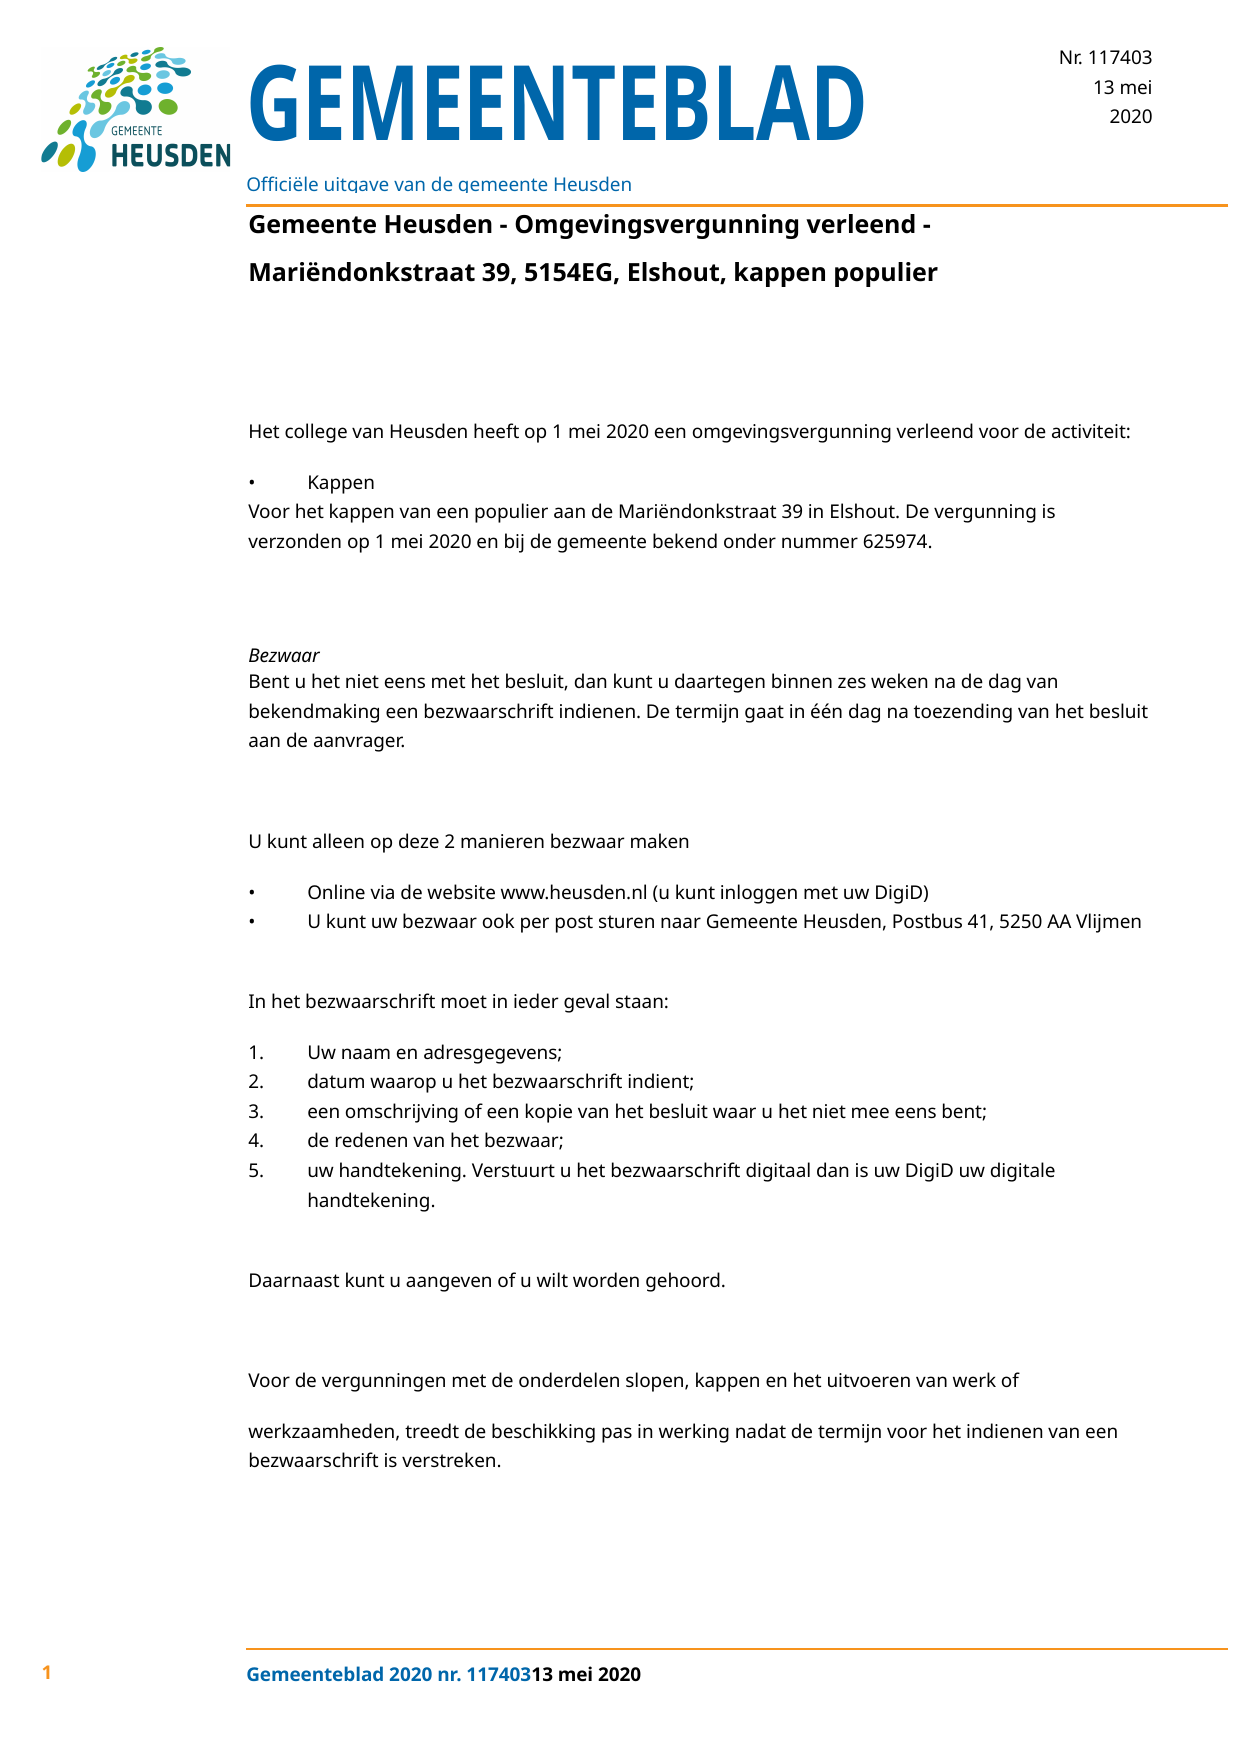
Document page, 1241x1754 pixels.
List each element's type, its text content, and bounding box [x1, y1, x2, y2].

text Daarnaast kunt u aangeven of u wilt worden gehoord. [248, 1267, 1152, 1292]
text Bent u het niet eens met het besluit, dan kunt u daartegen binnen zes weken na de dag van bekendmaking een bezwaarschrift indienen. De termijn gaat in één dag na toezending van het besluit aan de aanvrager. [248, 668, 1152, 753]
list Online via de website www.heusden.nl (u kunt inloggen met uw DigiD) [248, 879, 1152, 904]
text Gemeente Heusden - Omgevingsvergunning verleend - Mariëndonkstraat 39, 5154EG, Elshout, kappen populier [248, 207, 1152, 288]
list een omschrijving of een kopie van het besluit waar u het niet mee eens bent; [248, 1098, 1152, 1124]
text Voor het kappen van een populier aan de Mariëndonkstraat 39 in Elshout. De vergunning is verzonden op 1 mei 2020 en bij de gemeente bekend onder nummer 625974. [248, 499, 1152, 554]
list U kunt uw bezwaar ook per post sturen naar Gemeente Heusden, Postbus 41, 5250 AA Vlijmen [248, 908, 1152, 934]
text Bezwaar [248, 643, 1152, 668]
text In het bezwaarschrift moet in ieder geval staan: [248, 988, 1152, 1014]
list uw handtekening. Verstuurt u het bezwaarschrift digitaal dan is uw DigiD uw digitale handtekening. [248, 1157, 1152, 1212]
text U kunt alleen op deze 2 manieren bezwaar maken [248, 828, 1152, 854]
text Het college van Heusden heeft op 1 mei 2020 een omgevingsvergunning verleend voor de activiteit: [248, 419, 1152, 444]
list Uw naam en adresgegevens; [248, 1039, 1152, 1064]
list Kappen [248, 469, 1152, 495]
text Voor de vergunningen met de onderdelen slopen, kappen en het uitvoeren van werk of [248, 1368, 1152, 1393]
text werkzaamheden, treedt de beschikking pas in werking nadat de termijn voor het indienen van een bezwaarschrift is verstreken. [248, 1418, 1152, 1473]
list datum waarop u het bezwaarschrift indient; [248, 1068, 1152, 1094]
list de redenen van het bezwaar; [248, 1128, 1152, 1153]
picture [41, 47, 231, 172]
